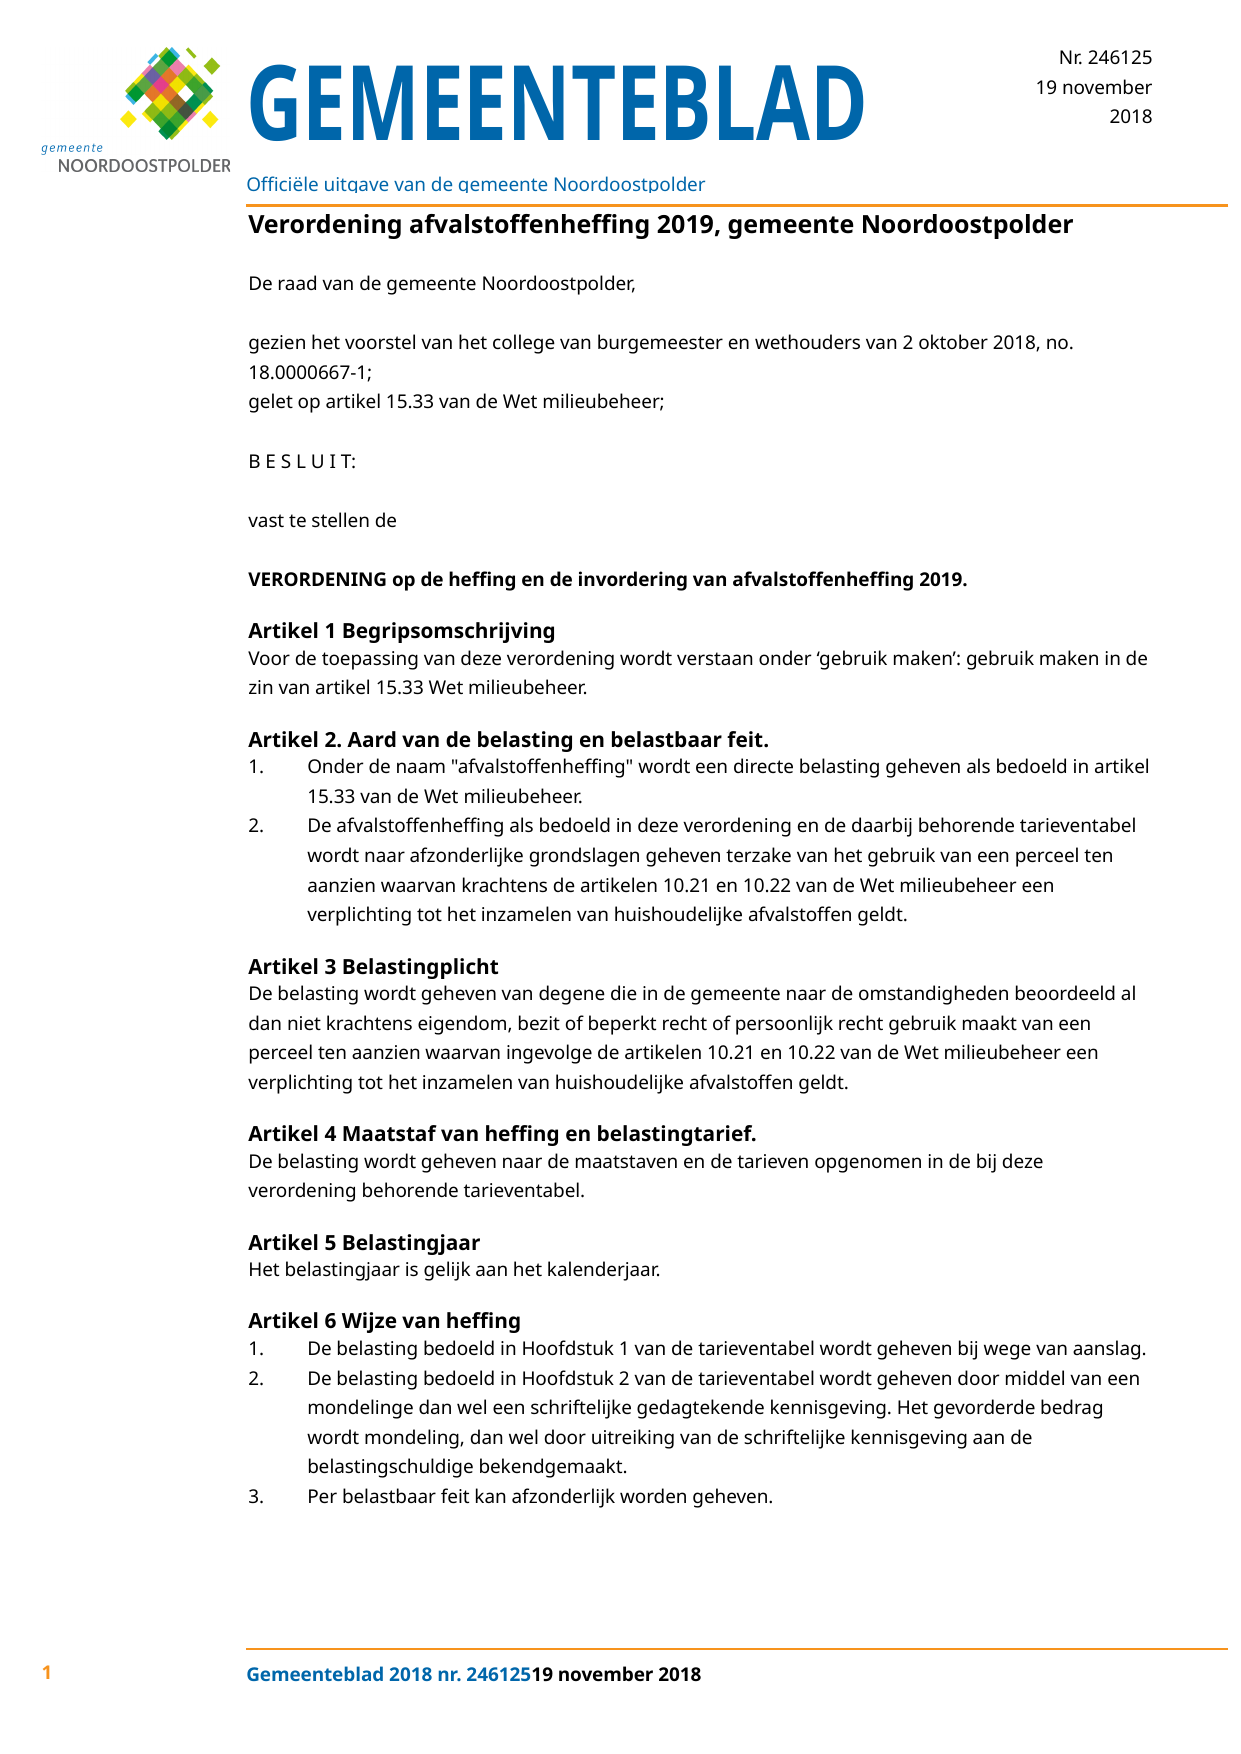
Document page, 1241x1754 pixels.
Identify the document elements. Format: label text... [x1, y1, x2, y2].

text Artikel 2. Aard van de belasting en belastbaar feit. [248, 725, 1152, 753]
list Onder de naam "afvalstoffenheffing" wordt een directe belasting geheven als bedoeld in artikel 15.33 van de Wet milieubeheer. [248, 753, 1152, 809]
text De belasting wordt geheven van degene die in de gemeente naar de omstandigheden beoordeeld al dan niet krachtens eigendom, bezit of beperkt recht of persoonlijk recht gebruik maakt van een perceel ten aanzien waarvan ingevolge de artikelen 10.21 en 10.22 van de Wet milieubeheer een verplichting tot het inzamelen van huishoudelijke afvalstoffen geldt. [248, 980, 1152, 1095]
picture [41, 47, 231, 172]
text Voor de toepassing van deze verordening wordt verstaan onder ‘gebruik maken’: gebruik maken in de zin van artikel 15.33 Wet milieubeheer. [248, 645, 1152, 700]
text Artikel 4 Maatstaf van heffing en belastingtarief. [248, 1119, 1152, 1148]
text De belasting wordt geheven naar de maatstaven en de tarieven opgenomen in de bij deze verordening behorende tarieventabel. [248, 1148, 1152, 1203]
text gezien het voorstel van het college van burgemeester en wethouders van 2 oktober 2018, no. 18.0000667-1; [248, 329, 1152, 385]
text Artikel 5 Belastingjaar [248, 1228, 1152, 1256]
text Artikel 6 Wijze van heffing [248, 1307, 1152, 1335]
text vast te stellen de [248, 507, 1152, 533]
text Artikel 1 Begripsomschrijving [248, 617, 1152, 645]
list De belasting bedoeld in Hoofdstuk 1 van de tarieventabel wordt geheven bij wege van aanslag. [248, 1335, 1152, 1361]
list De belasting bedoeld in Hoofdstuk 2 van de tarieventabel wordt geheven door middel van een mondelinge dan wel een schriftelijke gedagtekende kennisgeving. Het gevorderde bedrag wordt mondeling, dan wel door uitreiking van de schriftelijke kennisgeving aan de belastingschuldige bekendgemaakt. [248, 1365, 1152, 1479]
text Artikel 3 Belastingplicht [248, 952, 1152, 980]
text gelet op artikel 15.33 van de Wet milieubeheer; [248, 389, 1152, 414]
text De raad van de gemeente Noordoostpolder, [248, 270, 1152, 296]
text VERORDENING op de heffing en de invordering van afvalstoffenheffing 2019. [248, 566, 1152, 592]
text Verordening afvalstoffenheffing 2019, gemeente Noordoostpolder [248, 207, 1152, 241]
text Het belastingjaar is gelijk aan het kalenderjaar. [248, 1256, 1152, 1282]
list Per belastbaar feit kan afzonderlijk worden geheven. [248, 1483, 1152, 1509]
list De afvalstoffenheffing als bedoeld in deze verordening en de daarbij behorende tarieventabel wordt naar afzonderlijke grondslagen geheven terzake van het gebruik van een perceel ten aanzien waarvan krachtens de artikelen 10.21 en 10.22 van de Wet milieubeheer een verplichting tot het inzamelen van huishoudelijke afvalstoffen geldt. [248, 813, 1152, 927]
text B E S L U I T: [248, 448, 1152, 473]
